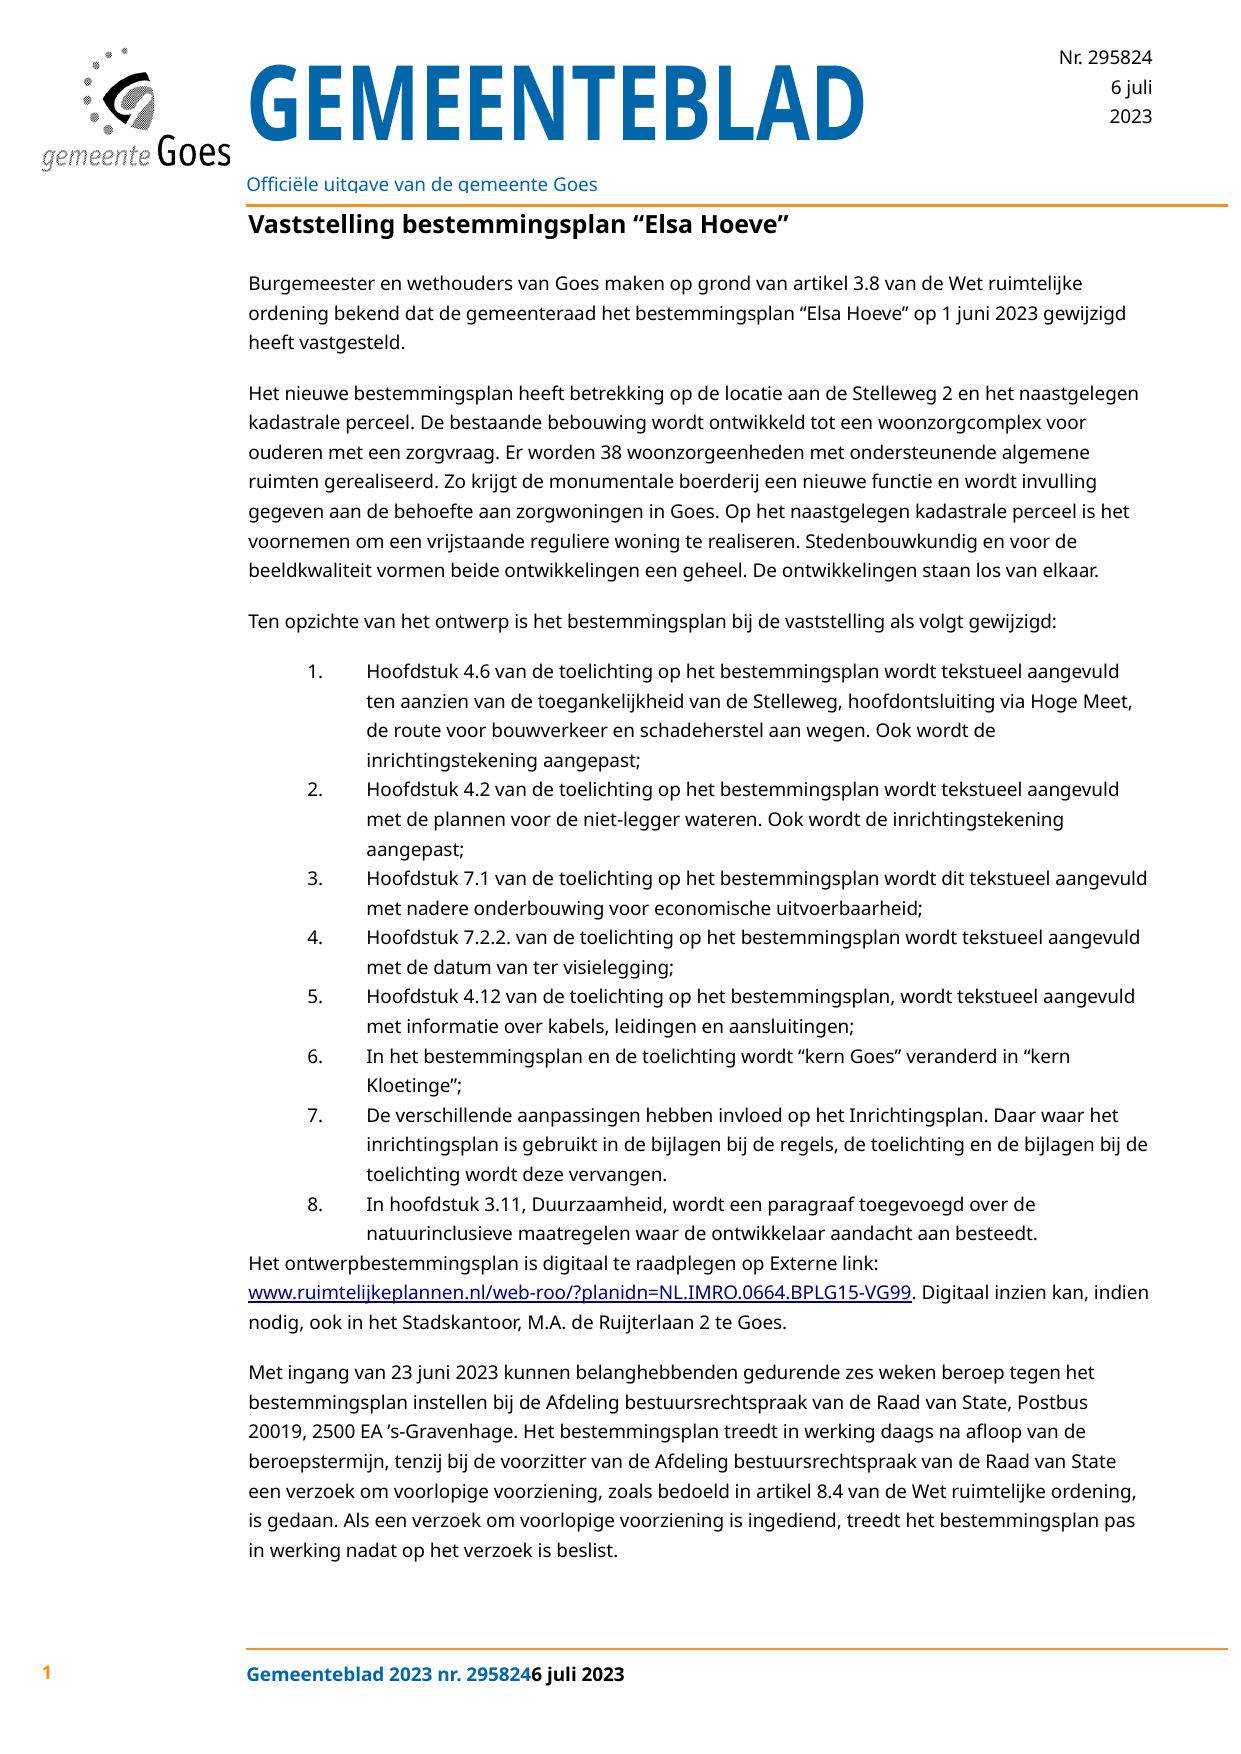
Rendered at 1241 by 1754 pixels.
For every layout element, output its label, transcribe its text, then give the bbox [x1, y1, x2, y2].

picture [41, 47, 231, 172]
list Hoofdstuk 4.2 van de toelichting op het bestemmingsplan wordt tekstueel aangevuld met de plannen voor de niet-legger wateren. Ook wordt de inrichtingstekening aangepast; [307, 777, 1152, 861]
list De verschillende aanpassingen hebben invloed op het Inrichtingsplan. Daar waar het inrichtingsplan is gebruikt in de bijlagen bij de regels, de toelichting en de bijlagen bij de toelichting wordt deze vervangen. [307, 1102, 1152, 1187]
list Hoofdstuk 4.12 van de toelichting op het bestemmingsplan, wordt tekstueel aangevuld met informatie over kabels, leidingen en aansluitingen; [307, 984, 1152, 1039]
text Het nieuwe bestemmingsplan heeft betrekking op de locatie aan de Stelleweg 2 en het naastgelegen kadastrale perceel. De bestaande bebouwing wordt ontwikkeld tot een woonzorgcomplex voor ouderen met een zorgvraag. Er worden 38 woonzorgeenheden met ondersteunende algemene ruimten gerealiseerd. Zo krijgt de monumentale boerderij een nieuwe functie en wordt invulling gegeven aan de behoefte aan zorgwoningen in Goes. Op het naastgelegen kadastrale perceel is het voornemen om een vrijstaande reguliere woning te realiseren. Stedenbouwkundig en voor de beeldkwaliteit vormen beide ontwikkelingen een geheel. De ontwikkelingen staan los van elkaar. [248, 380, 1152, 583]
list Hoofdstuk 7.2.2. van de toelichting op het bestemmingsplan wordt tekstueel aangevuld met de datum van ter visielegging; [307, 924, 1152, 980]
list Hoofdstuk 7.1 van de toelichting op het bestemmingsplan wordt dit tekstueel aangevuld met nadere onderbouwing voor economische uitvoerbaarheid; [307, 865, 1152, 921]
text Ten opzichte van het ontwerp is het bestemmingsplan bij de vaststelling als volgt gewijzigd: [248, 608, 1152, 633]
list In het bestemmingsplan en de toelichting wordt “kern Goes” veranderd in “kern Kloetinge”; [307, 1043, 1152, 1098]
text Het ontwerpbestemmingsplan is digitaal te raadplegen op Externe link: www.ruimtelijkeplannen.nl/web-roo/?planidn=NL.IMRO.0664.BPLG15-VG99. Digitaal inzien kan, indien nodig, ook in het Stadskantoor, M.A. de Ruijterlaan 2 te Goes. [248, 1250, 1152, 1335]
text Burgemeester en wethouders van Goes maken op grond van artikel 3.8 van de Wet ruimtelijke ordening bekend dat de gemeenteraad het bestemmingsplan “Elsa Hoeve” op 1 juni 2023 gewijzigd heeft vastgesteld. [248, 270, 1152, 355]
text Met ingang van 23 juni 2023 kunnen belanghebbenden gedurende zes weken beroep tegen het bestemmingsplan instellen bij de Afdeling bestuursrechtspraak van de Raad van State, Postbus 20019, 2500 EA ’s-Gravenhage. Het bestemmingsplan treedt in werking daags na afloop van de beroepstermijn, tenzij bij de voorzitter van de Afdeling bestuursrechtspraak van de Raad van State een verzoek om voorlopige voorziening, zoals bedoeld in artikel 8.4 van de Wet ruimtelijke ordening, is gedaan. Als een verzoek om voorlopige voorziening is ingediend, treedt het bestemmingsplan pas in werking nadat op het verzoek is beslist. [248, 1359, 1152, 1563]
text Vaststelling bestemmingsplan “Elsa Hoeve” [248, 207, 1152, 241]
list In hoofdstuk 3.11, Duurzaamheid, wordt een paragraaf toegevoegd over de natuurinclusieve maatregelen waar de ontwikkelaar aandacht aan besteedt. [307, 1191, 1152, 1246]
list Hoofdstuk 4.6 van de toelichting op het bestemmingsplan wordt tekstueel aangevuld ten aanzien van de toegankelijkheid van de Stelleweg, hoofdontsluiting via Hoge Meet, de route voor bouwverkeer en schadeherstel aan wegen. Ook wordt de inrichtingstekening aangepast; [307, 658, 1152, 773]
